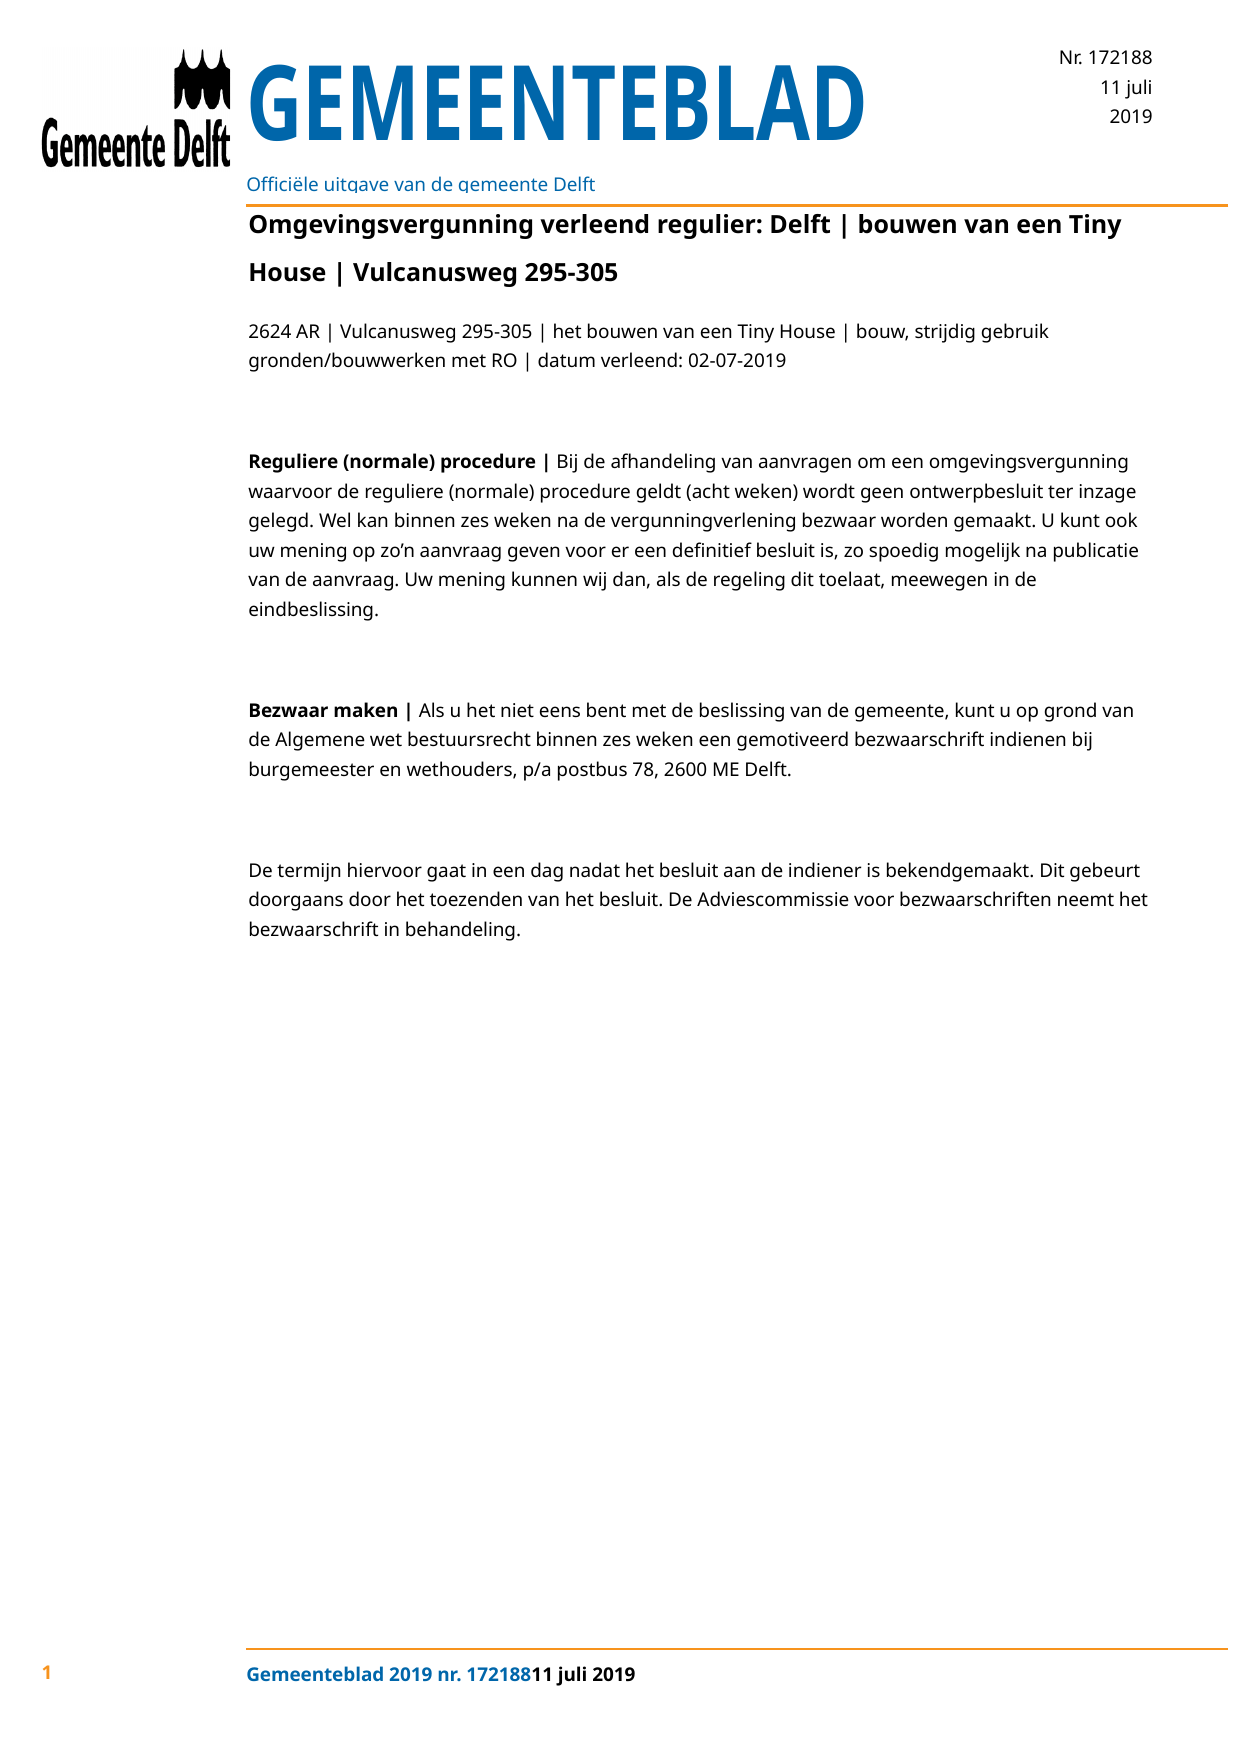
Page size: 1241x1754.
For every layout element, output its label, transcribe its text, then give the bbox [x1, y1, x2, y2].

text Reguliere (normale) procedure | Bij de afhandeling van aanvragen om een omgevingsvergunning waarvoor de reguliere (normale) procedure geldt (acht weken) wordt geen ontwerpbesluit ter inzage gelegd. Wel kan binnen zes weken na de vergunningverlening bezwaar worden gemaakt. U kunt ook uw mening op zo’n aanvraag geven voor er een definitief besluit is, zo spoedig mogelijk na publicatie van de aanvraag. Uw mening kunnen wij dan, als de regeling dit toelaat, meewegen in de eindbeslissing. [248, 448, 1152, 622]
text Omgevingsvergunning verleend regulier: Delft | bouwen van een Tiny House | Vulcanusweg 295-305 [248, 207, 1152, 288]
text De termijn hiervoor gaat in een dag nadat het besluit aan de indiener is bekendgemaakt. Dit gebeurt doorgaans door het toezenden van het besluit. De Adviescommissie voor bezwaarschriften neemt het bezwaarschrift in behandeling. [248, 857, 1152, 942]
text 2624 AR | Vulcanusweg 295-305 | het bouwen van een Tiny House | bouw, strijdig gebruik gronden/bouwwerken met RO | datum verleend: 02-07-2019 [248, 318, 1152, 373]
picture [41, 47, 231, 172]
text Bezwaar maken | Als u het niet eens bent met de beslissing van de gemeente, kunt u op grond van de Algemene wet bestuursrecht binnen zes weken een gemotiveerd bezwaarschrift indienen bij burgemeester en wethouders, p/a postbus 78, 2600 ME Delft. [248, 697, 1152, 782]
